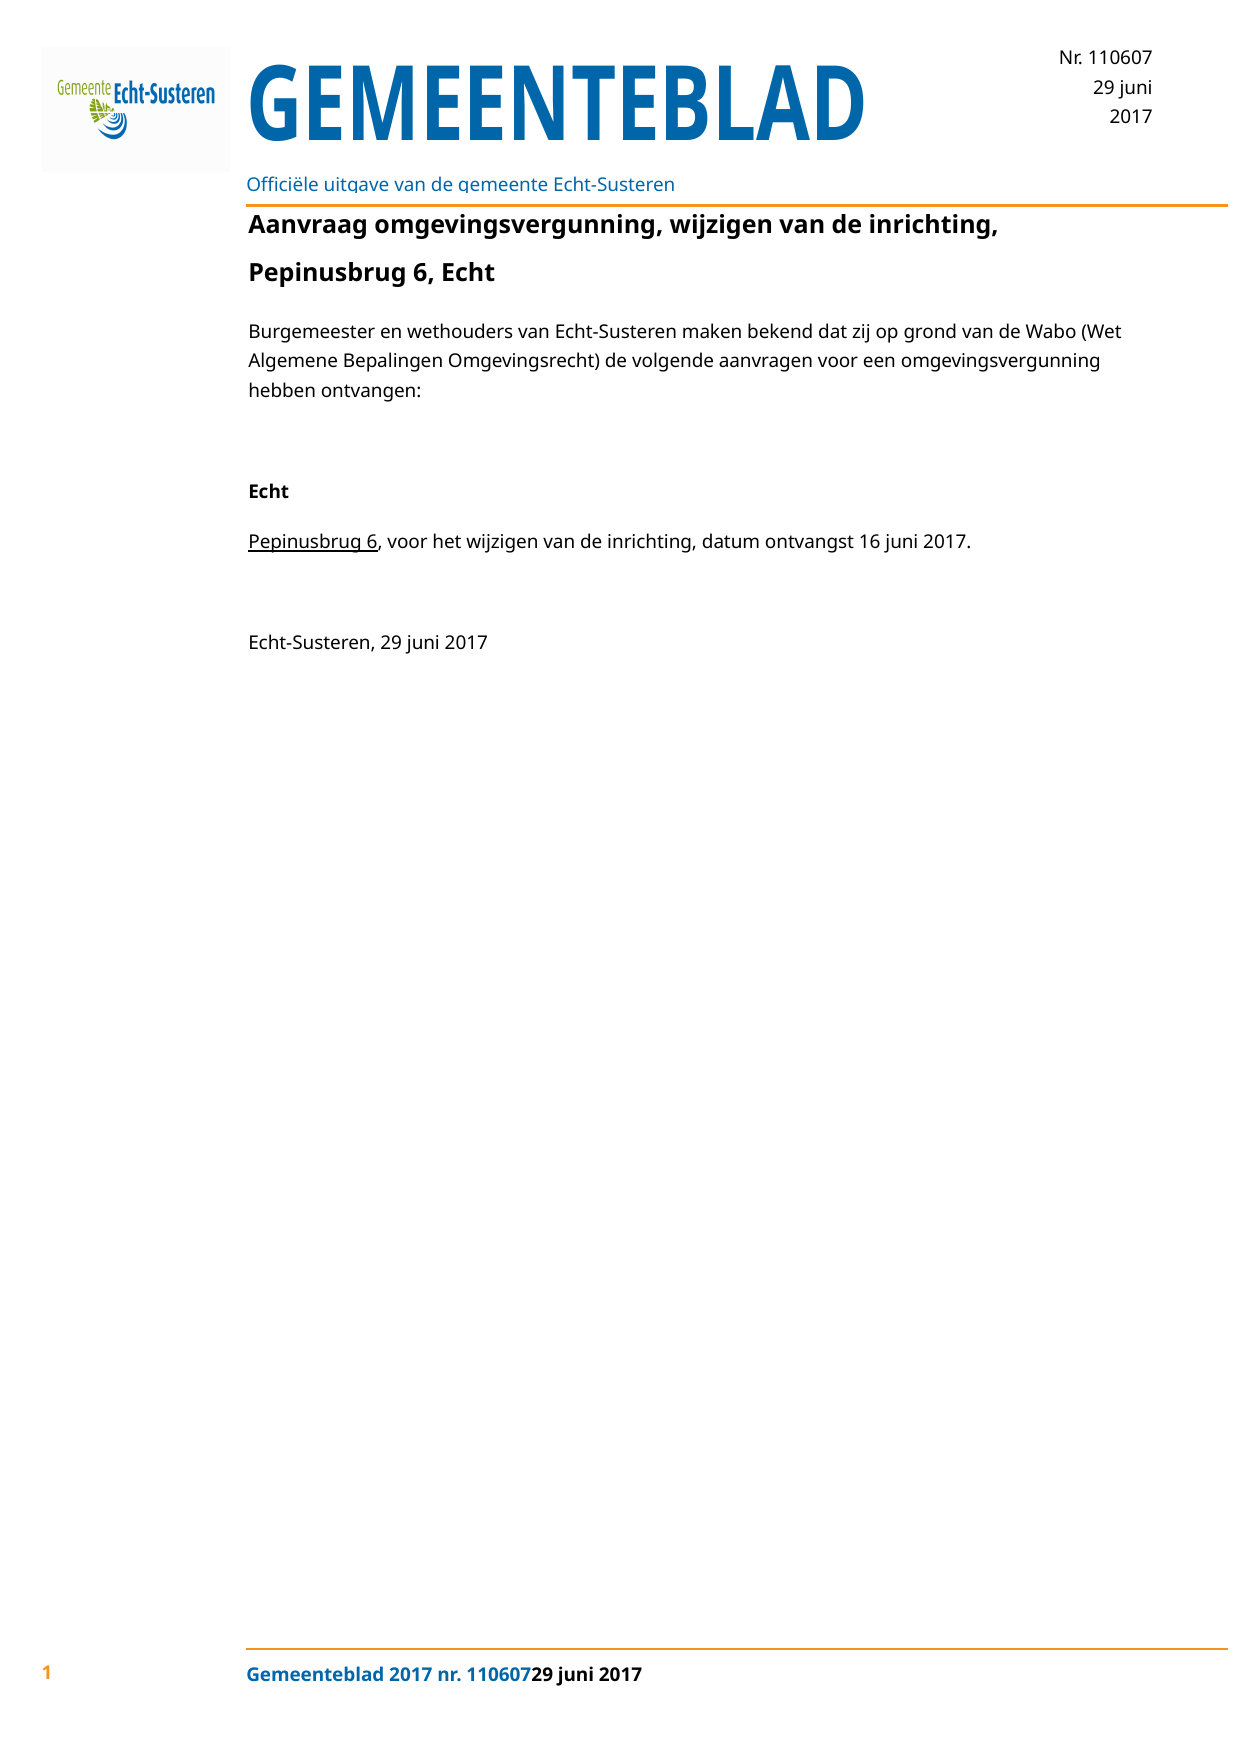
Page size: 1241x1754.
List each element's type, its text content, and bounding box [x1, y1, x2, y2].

text Pepinusbrug 6, voor het wijzigen van de inrichting, datum ontvangst 16 juni 2017. [248, 528, 1152, 554]
text Burgemeester en wethouders van Echt-Susteren maken bekend dat zij op grond van de Wabo (Wet Algemene Bepalingen Omgevingsrecht) de volgende aanvragen voor een omgevingsvergunning hebben ontvangen: [248, 318, 1152, 403]
text Echt [248, 478, 1152, 504]
picture [41, 47, 231, 172]
text Aanvraag omgevingsvergunning, wijzigen van de inrichting, Pepinusbrug 6, Echt [248, 207, 1152, 288]
text Echt-Susteren, 29 juni 2017 [248, 629, 1152, 655]
